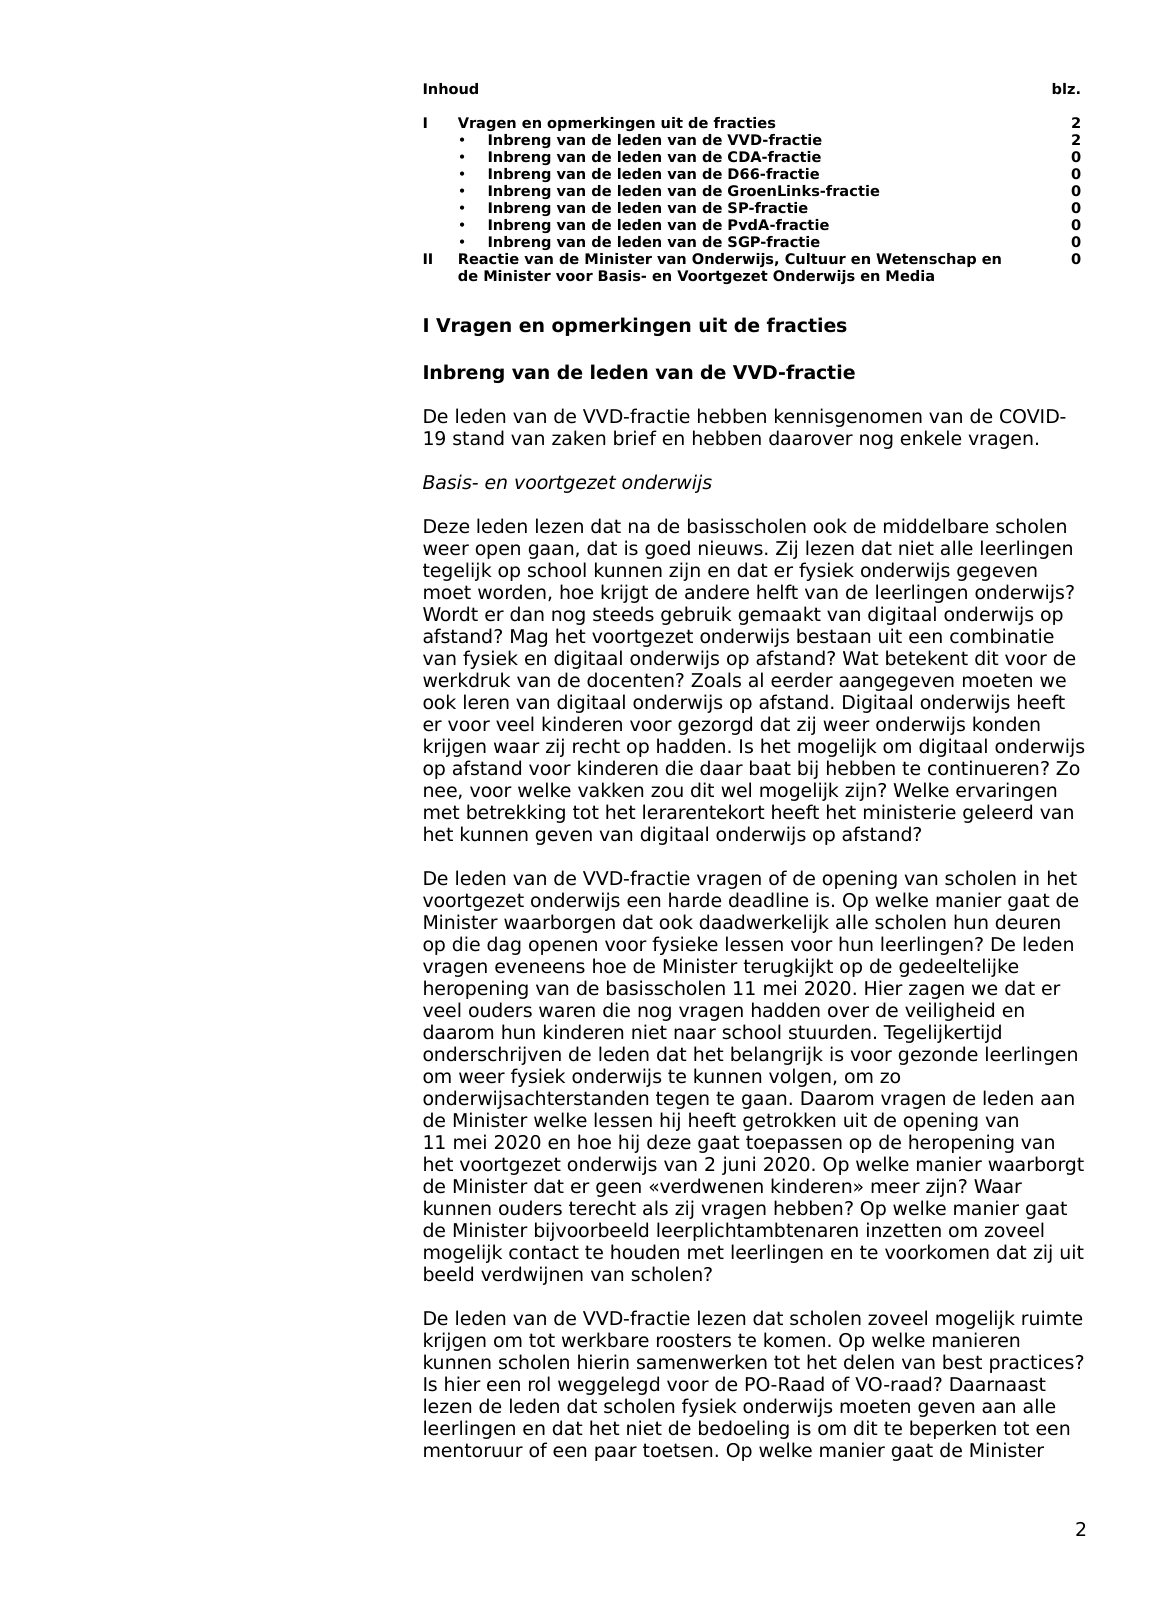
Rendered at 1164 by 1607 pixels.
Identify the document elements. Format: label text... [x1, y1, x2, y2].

table_cell • [452, 166, 481, 183]
table_cell Inbreng van de leden van de VVD-fractie [481, 132, 1027, 149]
table_cell • [452, 200, 481, 217]
table_cell [1028, 98, 1087, 115]
table_cell [422, 149, 452, 166]
text De leden van de VVD-fractie vragen of de opening van scholen in het voortgezet onderwijs een harde deadline is. Op welke manier gaat de Minister waarborgen dat ook daadwerkelijk alle scholen hun deuren op die dag openen voor fysieke lessen voor hun leerlingen? De leden vragen eveneens hoe de Minister terugkijkt op de gedeeltelijke heropening van de basisscholen 11 mei 2020. Hier zagen we dat er veel ouders waren die nog vragen hadden over de veiligheid en daarom hun kinderen niet naar school stuurden. Tegelijkertijd onderschrijven de leden dat het belangrijk is voor gezonde leerlingen om weer fysiek onderwijs te kunnen volgen, om zo onderwijsachterstanden tegen te gaan. Daarom vragen de leden aan de Minister welke lessen hij heeft getrokken uit de opening van 11 mei 2020 en hoe hij deze gaat toepassen op de heropening van het voortgezet onderwijs van 2 juni 2020. Op welke manier waarborgt de Minister dat er geen «verdwenen kinderen» meer zijn? Waar kunnen ouders terecht als zij vragen hebben? Op welke manier gaat de Minister bijvoorbeeld leerplichtambtenaren inzetten om zoveel mogelijk contact te houden met leerlingen en te voorkomen dat zij uit beeld verdwijnen van scholen? [422, 868, 1087, 1286]
table_cell Inbreng van de leden van de D66-fractie [481, 166, 1027, 183]
subtitle I Vragen en opmerkingen uit de fracties [422, 315, 1087, 337]
table_cell • [452, 183, 481, 200]
table_cell [422, 200, 452, 217]
table_cell • [452, 149, 481, 166]
text Deze leden lezen dat na de basisscholen ook de middelbare scholen weer open gaan, dat is goed nieuws. Zij lezen dat niet alle leerlingen tegelijk op school kunnen zijn en dat er fysiek onderwijs gegeven moet worden, hoe krijgt de andere helft van de leerlingen onderwijs? Wordt er dan nog steeds gebruik gemaakt van digitaal onderwijs op afstand? Mag het voortgezet onderwijs bestaan uit een combinatie van fysiek en digitaal onderwijs op afstand? Wat betekent dit voor de werkdruk van de docenten? Zoals al eerder aangegeven moeten we ook leren van digitaal onderwijs op afstand. Digitaal onderwijs heeft er voor veel kinderen voor gezorgd dat zij weer onderwijs konden krijgen waar zij recht op hadden. Is het mogelijk om digitaal onderwijs op afstand voor kinderen die daar baat bij hebben te continueren? Zo nee, voor welke vakken zou dit wel mogelijk zijn? Welke ervaringen met betrekking tot het lerarentekort heeft het ministerie geleerd van het kunnen geven van digitaal onderwijs op afstand? [422, 516, 1087, 846]
table_cell Reactie van de Minister van Onderwijs, Cultuur en Wetenschap en de Minister voor Basis- en Voortgezet Onderwijs en Media [452, 251, 1027, 285]
table_cell [422, 132, 452, 149]
table_cell 0 [1028, 217, 1087, 234]
table_cell [422, 217, 452, 234]
table_cell 0 [1028, 183, 1087, 200]
table_cell 0 [1028, 149, 1087, 166]
table_cell • [452, 234, 481, 251]
table_cell Vragen en opmerkingen uit de fracties [452, 115, 1027, 132]
table_cell Inbreng van de leden van de GroenLinks-fractie [481, 183, 1027, 200]
table_cell Inbreng van de leden van de PvdA-fractie [481, 217, 1027, 234]
table_cell Inbreng van de leden van de SGP-fractie [481, 234, 1027, 251]
table_cell 0 [1028, 166, 1087, 183]
table_cell • [452, 217, 481, 234]
table_cell 2 [1028, 132, 1087, 149]
table_cell [422, 183, 452, 200]
table_cell Inbreng van de leden van de CDA-fractie [481, 149, 1027, 166]
subtitle Basis- en voortgezet onderwijs [422, 472, 1087, 494]
text De leden van de VVD-fractie lezen dat scholen zoveel mogelijk ruimte krijgen om tot werkbare roosters te komen. Op welke manieren kunnen scholen hierin samenwerken tot het delen van best practices? Is hier een rol weggelegd voor de PO-Raad of VO-raad? Daarnaast lezen de leden dat scholen fysiek onderwijs moeten geven aan alle leerlingen en dat het niet de bedoeling is om dit te beperken tot een mentoruur of een paar toetsen. Op welke manier gaat de Minister [422, 1308, 1087, 1462]
table_cell [422, 166, 452, 183]
table_cell [422, 234, 452, 251]
subtitle Inbreng van de leden van de VVD-fractie [422, 362, 1087, 384]
table_cell [422, 98, 452, 115]
table_header blz. [1028, 81, 1087, 98]
table_cell 0 [1028, 234, 1087, 251]
table_cell I [422, 115, 452, 132]
table_cell Inbreng van de leden van de SP-fractie [481, 200, 1027, 217]
table_cell 2 [1028, 115, 1087, 132]
table_cell [452, 98, 481, 115]
table_cell [481, 98, 1027, 115]
table_cell • [452, 132, 481, 149]
text De leden van de VVD-fractie hebben kennisgenomen van de COVID-19 stand van zaken brief en hebben daarover nog enkele vragen. [422, 406, 1087, 450]
table_header Inhoud [422, 81, 1027, 98]
table_cell 0 [1028, 200, 1087, 217]
table_cell 0 [1028, 251, 1087, 285]
table_cell II [422, 251, 452, 285]
